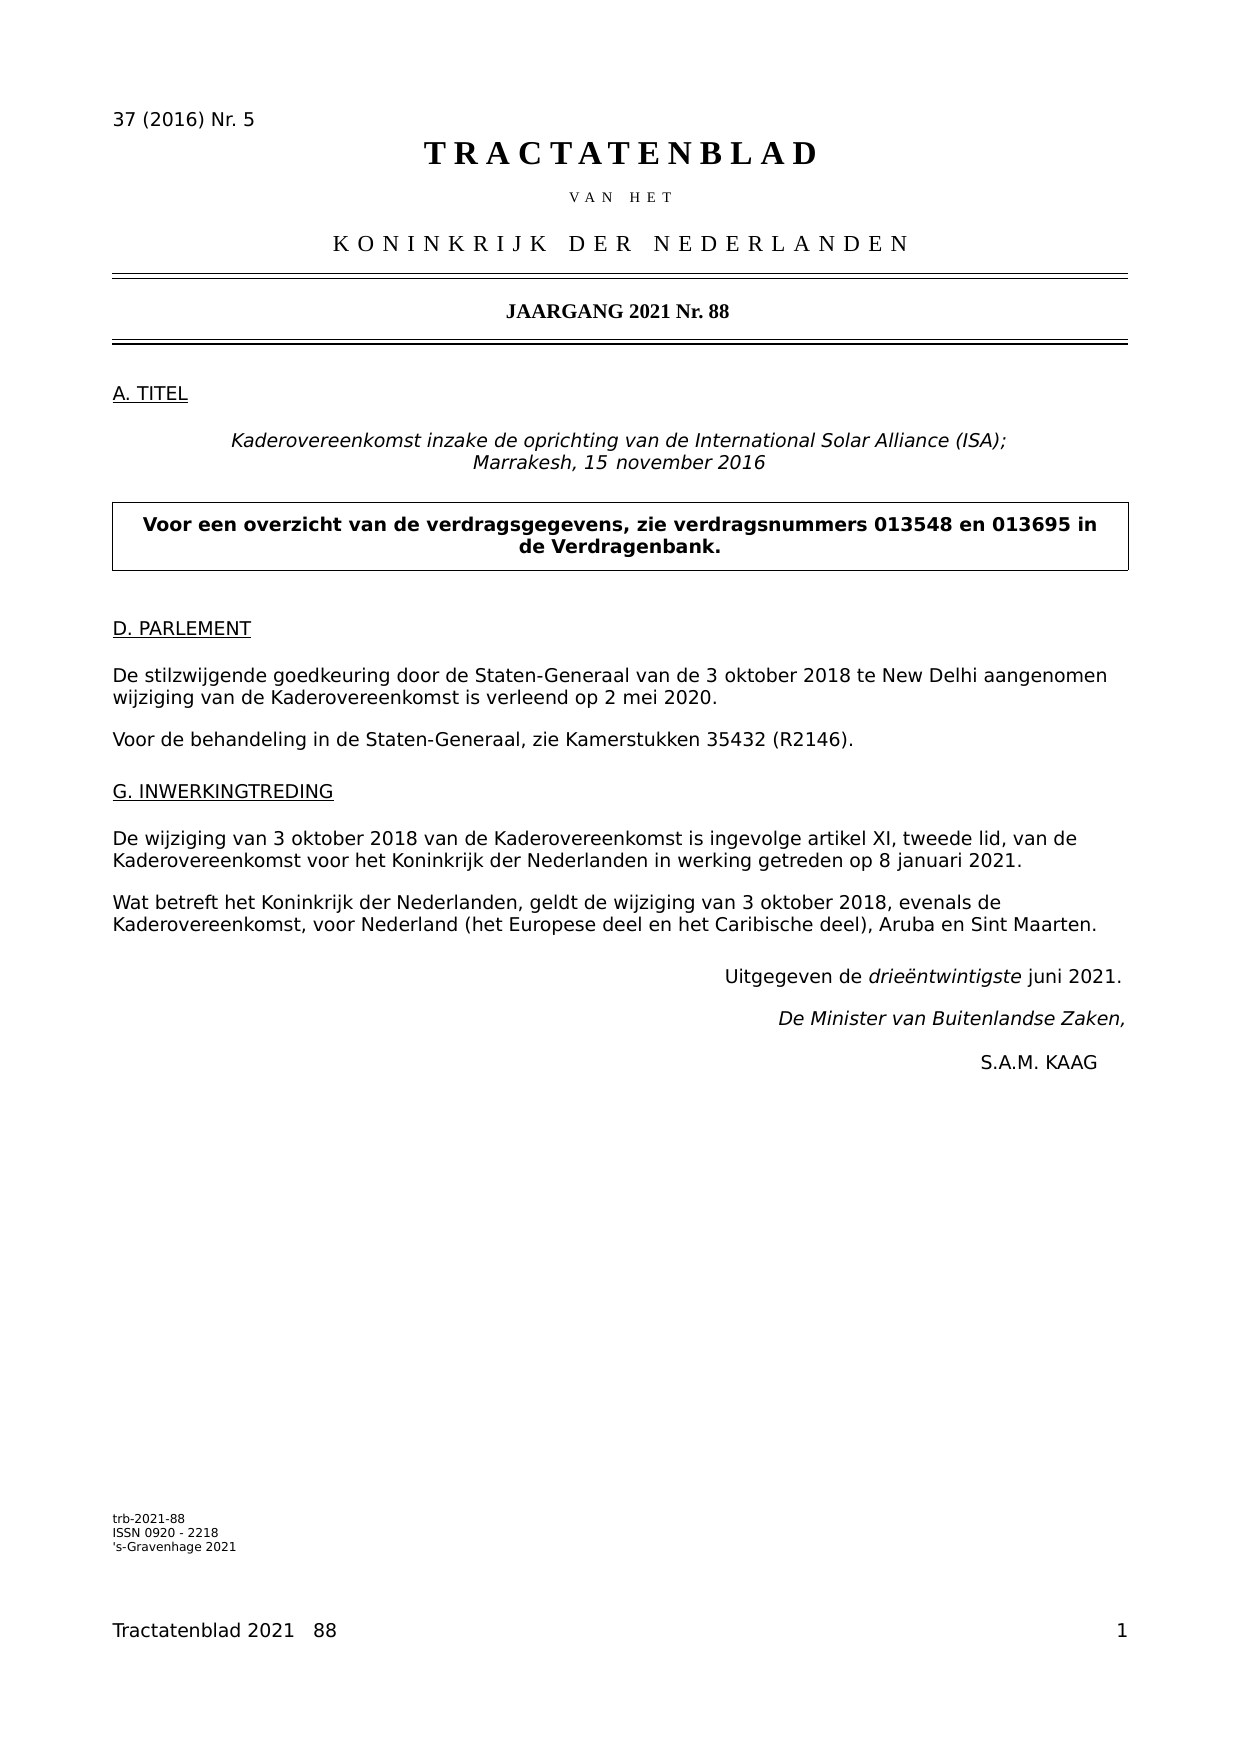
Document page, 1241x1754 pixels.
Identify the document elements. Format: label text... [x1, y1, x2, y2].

text Uitgegeven de drieëntwintigste juni 2021. [112, 966, 1128, 988]
text Wat betreft het Koninkrijk der Nederlanden, geldt de wijziging van 3 oktober 2018, evenals de Kaderovereenkomst, voor Nederland (het Europese deel en het Caribische deel), Aruba en Sint Maarten. [112, 892, 1128, 936]
text ISSN 0920 - 2218 [112, 1526, 346, 1540]
text 37 (2016) Nr. 5 [112, 109, 1128, 131]
subtitle D. PARLEMENT [112, 618, 1128, 640]
text KONINKRIJK DER NEDERLANDEN [112, 229, 1128, 256]
subtitle G. INWERKINGTREDING [112, 781, 1128, 803]
text De wijziging van 3 oktober 2018 van de Kaderovereenkomst is ingevolge artikel XI, tweede lid, van de Kaderovereenkomst voor het Koninkrijk der Nederlanden in werking getreden op 8 januari 2021. [112, 828, 1128, 872]
text VAN HET [112, 189, 1128, 206]
text Kaderovereenkomst inzake de oprichting van de International Solar Alliance (ISA); [112, 430, 1128, 452]
text TRACTATENBLAD [112, 133, 1128, 172]
text JAARGANG 2021 Nr. 88 [112, 299, 1128, 323]
text Voor de behandeling in de Staten-Generaal, zie Kamerstukken 35432 (R2146). [112, 729, 1128, 751]
text Marrakesh, 15 november 2016 [112, 452, 1128, 474]
text De Minister van Buitenlandse Zaken, S.A.M. KAAG [112, 1008, 1128, 1074]
subtitle A. TITEL [112, 383, 1128, 405]
text 's-Gravenhage 2021 [112, 1540, 346, 1554]
text De stilzwijgende goedkeuring door de Staten-Generaal van de 3 oktober 2018 te New Delhi aangenomen wijziging van de Kaderovereenkomst is verleend op 2 mei 2020. [112, 665, 1128, 709]
text trb-2021-88 [112, 1512, 346, 1526]
